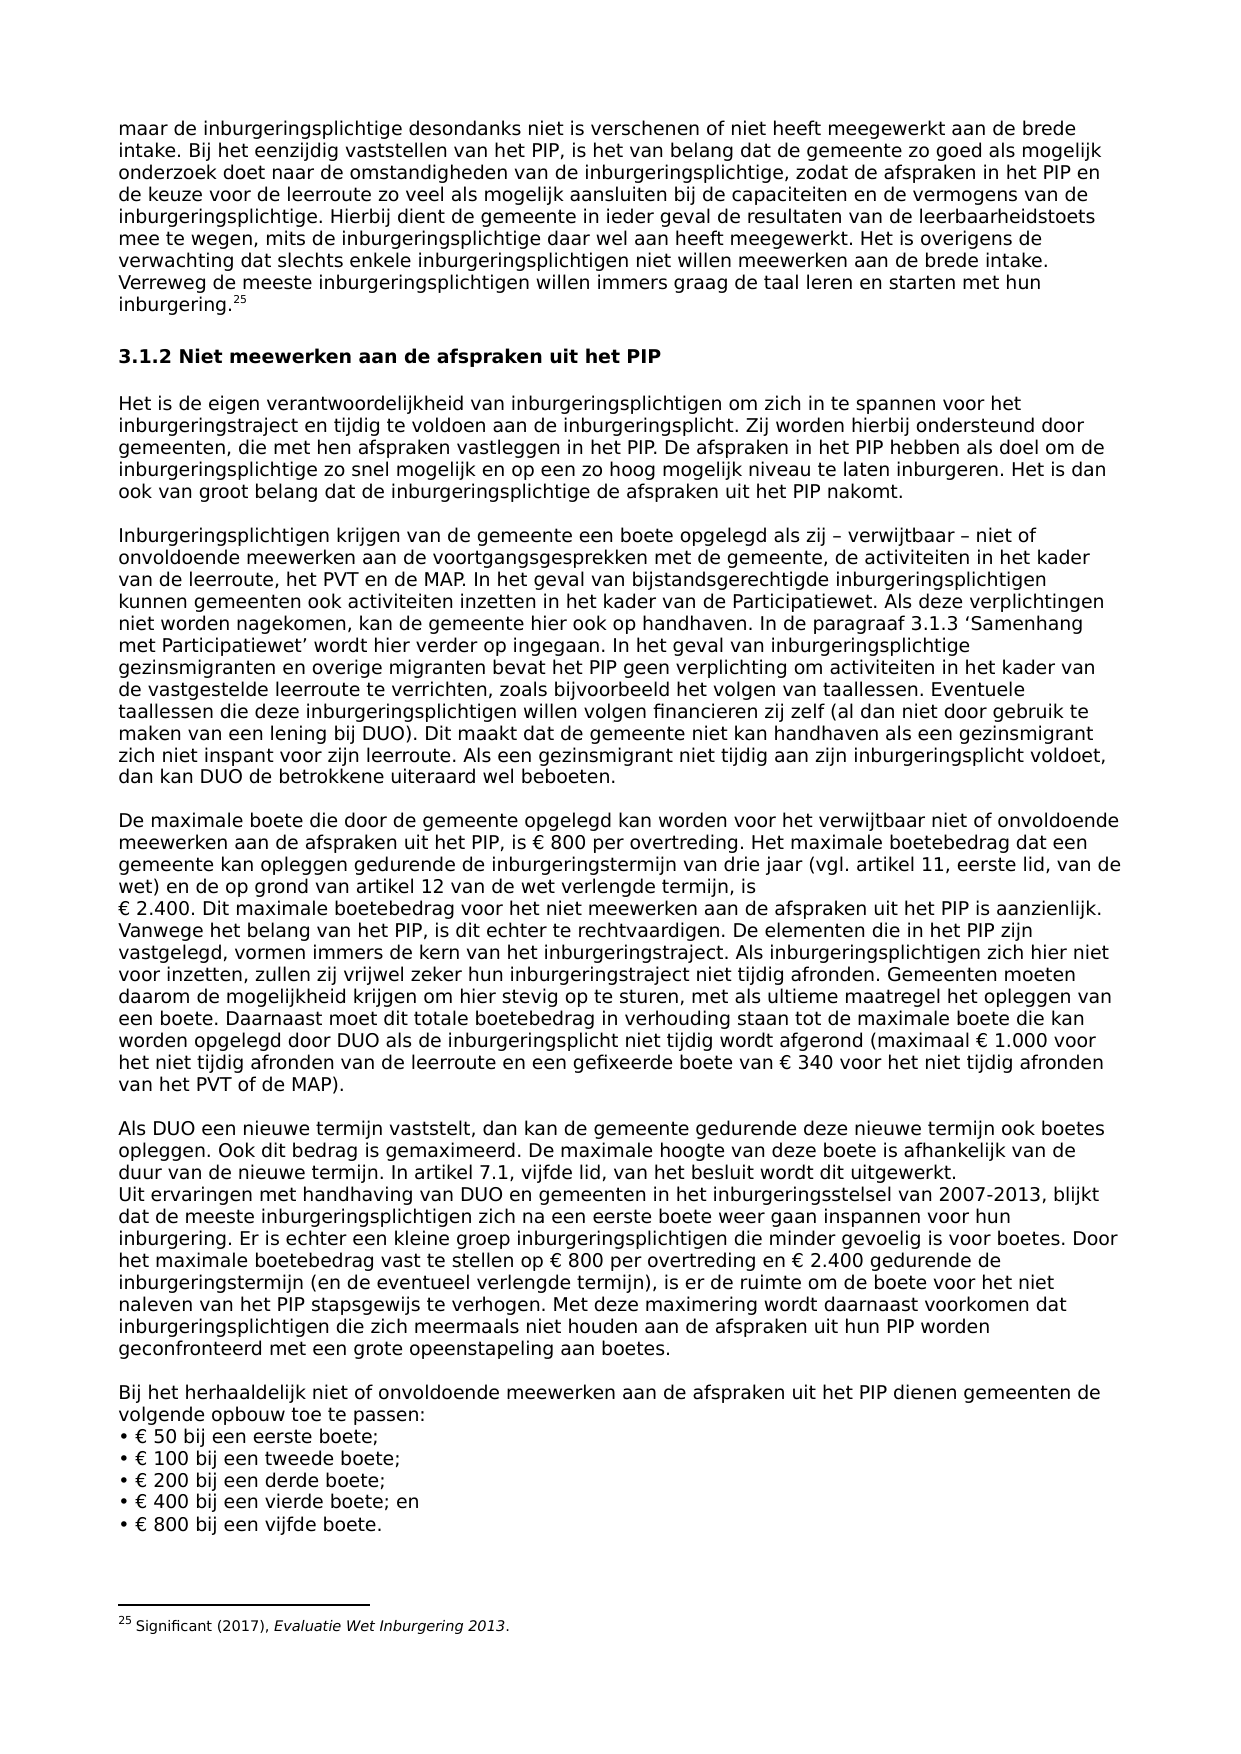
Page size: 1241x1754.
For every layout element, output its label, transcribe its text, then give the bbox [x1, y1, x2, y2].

text Significant (2017), Evaluatie Wet Inburgering 2013. [118, 1614, 1122, 1636]
text • € 200 bij een derde boete; [118, 1469, 1122, 1491]
text • € 400 bij een vierde boete; en [118, 1491, 1122, 1513]
subtitle 3.1.2 Niet meewerken aan de afspraken uit het PIP [118, 346, 1122, 368]
text • € 50 bij een eerste boete; [118, 1426, 1122, 1447]
text maar de inburgeringsplichtige desondanks niet is verschenen of niet heeft meegewerkt aan de brede intake. Bij het eenzijdig vaststellen van het PIP, is het van belang dat de gemeente zo goed als mogelijk onderzoek doet naar de omstandigheden van de inburgeringsplichtige, zodat de afspraken in het PIP en de keuze voor de leerroute zo veel als mogelijk aansluiten bij de capaciteiten en de vermogens van de inburgeringsplichtige. Hierbij dient de gemeente in ieder geval de resultaten van de leerbaarheidstoets mee te wegen, mits de inburgeringsplichtige daar wel aan heeft meegewerkt. Het is overigens de verwachting dat slechts enkele inburgeringsplichtigen niet willen meewerken aan de brede intake. Verreweg de meeste inburgeringsplichtigen willen immers graag de taal leren en starten met hun inburgering. [118, 118, 1122, 316]
text Bij het herhaaldelijk niet of onvoldoende meewerken aan de afspraken uit het PIP dienen gemeenten de volgende opbouw toe te passen: [118, 1382, 1122, 1426]
text Als DUO een nieuwe termijn vaststelt, dan kan de gemeente gedurende deze nieuwe termijn ook boetes opleggen. Ook dit bedrag is gemaximeerd. De maximale hoogte van deze boete is afhankelijk van de duur van de nieuwe termijn. In artikel 7.1, vijfde lid, van het besluit wordt dit uitgewerkt. [118, 1118, 1122, 1184]
text • € 800 bij een vijfde boete. [118, 1513, 1122, 1535]
text Inburgeringsplichtigen krijgen van de gemeente een boete opgelegd als zij – verwijtbaar – niet of onvoldoende meewerken aan de voortgangsgesprekken met de gemeente, de activiteiten in het kader van de leerroute, het PVT en de MAP. In het geval van bijstandsgerechtigde inburgeringsplichtigen kunnen gemeenten ook activiteiten inzetten in het kader van de Participatiewet. Als deze verplichtingen niet worden nagekomen, kan de gemeente hier ook op handhaven. In de paragraaf 3.1.3 ‘Samenhang met Participatiewet’ wordt hier verder op ingegaan. In het geval van inburgeringsplichtige gezinsmigranten en overige migranten bevat het PIP geen verplichting om activiteiten in het kader van de vastgestelde leerroute te verrichten, zoals bijvoorbeeld het volgen van taallessen. Eventuele taallessen die deze inburgeringsplichtigen willen volgen financieren zij zelf (al dan niet door gebruik te maken van een lening bij DUO). Dit maakt dat de gemeente niet kan handhaven als een gezinsmigrant zich niet inspant voor zijn leerroute. Als een gezinsmigrant niet tijdig aan zijn inburgeringsplicht voldoet, dan kan DUO de betrokkene uiteraard wel beboeten. [118, 525, 1122, 788]
text Het is de eigen verantwoordelijkheid van inburgeringsplichtigen om zich in te spannen voor het inburgeringstraject en tijdig te voldoen aan de inburgeringsplicht. Zij worden hierbij ondersteund door gemeenten, die met hen afspraken vastleggen in het PIP. De afspraken in het PIP hebben als doel om de inburgeringsplichtige zo snel mogelijk en op een zo hoog mogelijk niveau te laten inburgeren. Het is dan ook van groot belang dat de inburgeringsplichtige de afspraken uit het PIP nakomt. [118, 393, 1122, 503]
text De maximale boete die door de gemeente opgelegd kan worden voor het verwijtbaar niet of onvoldoende meewerken aan de afspraken uit het PIP, is € 800 per overtreding. Het maximale boetebedrag dat een gemeente kan opleggen gedurende de inburgeringstermijn van drie jaar (vgl. artikel 11, eerste lid, van de wet) en de op grond van artikel 12 van de wet verlengde termijn, is [118, 810, 1122, 898]
text • € 100 bij een tweede boete; [118, 1447, 1122, 1469]
text € 2.400. Dit maximale boetebedrag voor het niet meewerken aan de afspraken uit het PIP is aanzienlijk. Vanwege het belang van het PIP, is dit echter te rechtvaardigen. De elementen die in het PIP zijn vastgelegd, vormen immers de kern van het inburgeringstraject. Als inburgeringsplichtigen zich hier niet voor inzetten, zullen zij vrijwel zeker hun inburgeringstraject niet tijdig afronden. Gemeenten moeten daarom de mogelijkheid krijgen om hier stevig op te sturen, met als ultieme maatregel het opleggen van een boete. Daarnaast moet dit totale boetebedrag in verhouding staan tot de maximale boete die kan worden opgelegd door DUO als de inburgeringsplicht niet tijdig wordt afgerond (maximaal € 1.000 voor het niet tijdig afronden van de leerroute en een gefixeerde boete van € 340 voor het niet tijdig afronden van het PVT of de MAP). [118, 898, 1122, 1096]
text Uit ervaringen met handhaving van DUO en gemeenten in het inburgeringsstelsel van 2007-2013, blijkt dat de meeste inburgeringsplichtigen zich na een eerste boete weer gaan inspannen voor hun inburgering. Er is echter een kleine groep inburgeringsplichtigen die minder gevoelig is voor boetes. Door het maximale boetebedrag vast te stellen op € 800 per overtreding en € 2.400 gedurende de inburgeringstermijn (en de eventueel verlengde termijn), is er de ruimte om de boete voor het niet naleven van het PIP stapsgewijs te verhogen. Met deze maximering wordt daarnaast voorkomen dat inburgeringsplichtigen die zich meermaals niet houden aan de afspraken uit hun PIP worden geconfronteerd met een grote opeenstapeling aan boetes. [118, 1184, 1122, 1360]
